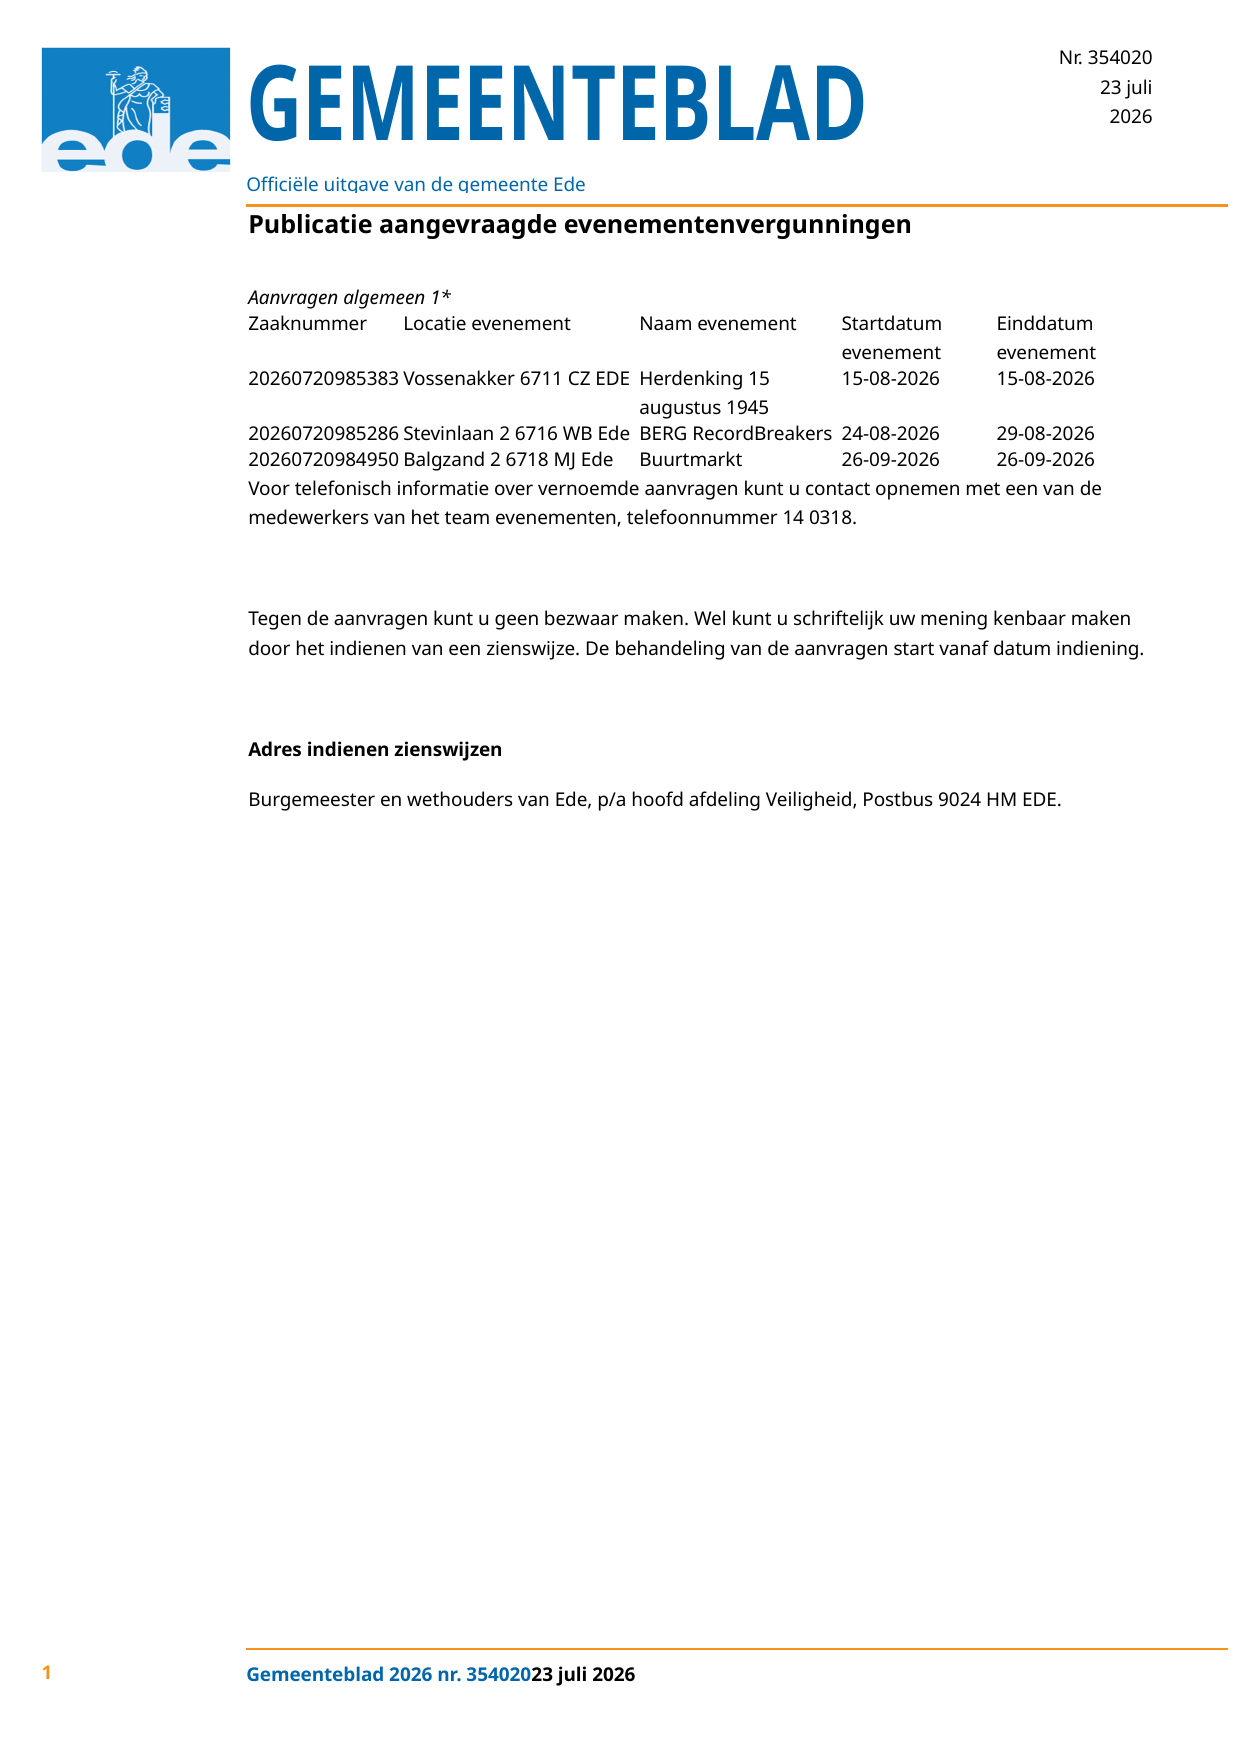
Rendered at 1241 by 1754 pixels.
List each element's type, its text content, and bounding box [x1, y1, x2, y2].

table_header Einddatum evenement [996, 310, 1152, 365]
table_cell Herdenking 15 augustus 1945 [639, 365, 841, 420]
table_header Zaaknummer [248, 310, 403, 365]
text Publicatie aangevraagde evenementenvergunningen [248, 207, 1152, 241]
table_cell Buurtmarkt [639, 446, 841, 472]
table_header Locatie evenement [403, 310, 639, 365]
table_cell 24-08-2026 [841, 420, 996, 446]
table_cell Vossenakker 6711 CZ EDE [403, 365, 639, 420]
table_cell 26-09-2026 [996, 446, 1152, 472]
text Burgemeester en wethouders van Ede, p/a hoofd afdeling Veiligheid, Postbus 9024 HM EDE. [248, 786, 1152, 812]
text Tegen de aanvragen kunt u geen bezwaar maken. Wel kunt u schriftelijk uw mening kenbaar maken door het indienen van een zienswijze. De behandeling van de aanvragen start vanaf datum indiening. [248, 605, 1152, 661]
table_cell 15-08-2026 [996, 365, 1152, 420]
table_cell 29-08-2026 [996, 420, 1152, 446]
table_cell 20260720984950 [248, 446, 403, 472]
text Adres indienen zienswijzen [248, 736, 1152, 762]
picture [41, 47, 231, 172]
table_cell 26-09-2026 [841, 446, 996, 472]
text Aanvragen algemeen 1* [248, 284, 1152, 309]
table_cell 20260720985286 [248, 420, 403, 446]
table_header Naam evenement [639, 310, 841, 365]
table_cell Balgzand 2 6718 MJ Ede [403, 446, 639, 472]
table_cell Stevinlaan 2 6716 WB Ede [403, 420, 639, 446]
text Voor telefonisch informatie over vernoemde aanvragen kunt u contact opnemen met een van de medewerkers van het team evenementen, telefoonnummer 14 0318. [248, 475, 1152, 530]
table_cell 15-08-2026 [841, 365, 996, 420]
table_cell BERG RecordBreakers [639, 420, 841, 446]
table_cell 20260720985383 [248, 365, 403, 420]
table_header Startdatum evenement [841, 310, 996, 365]
